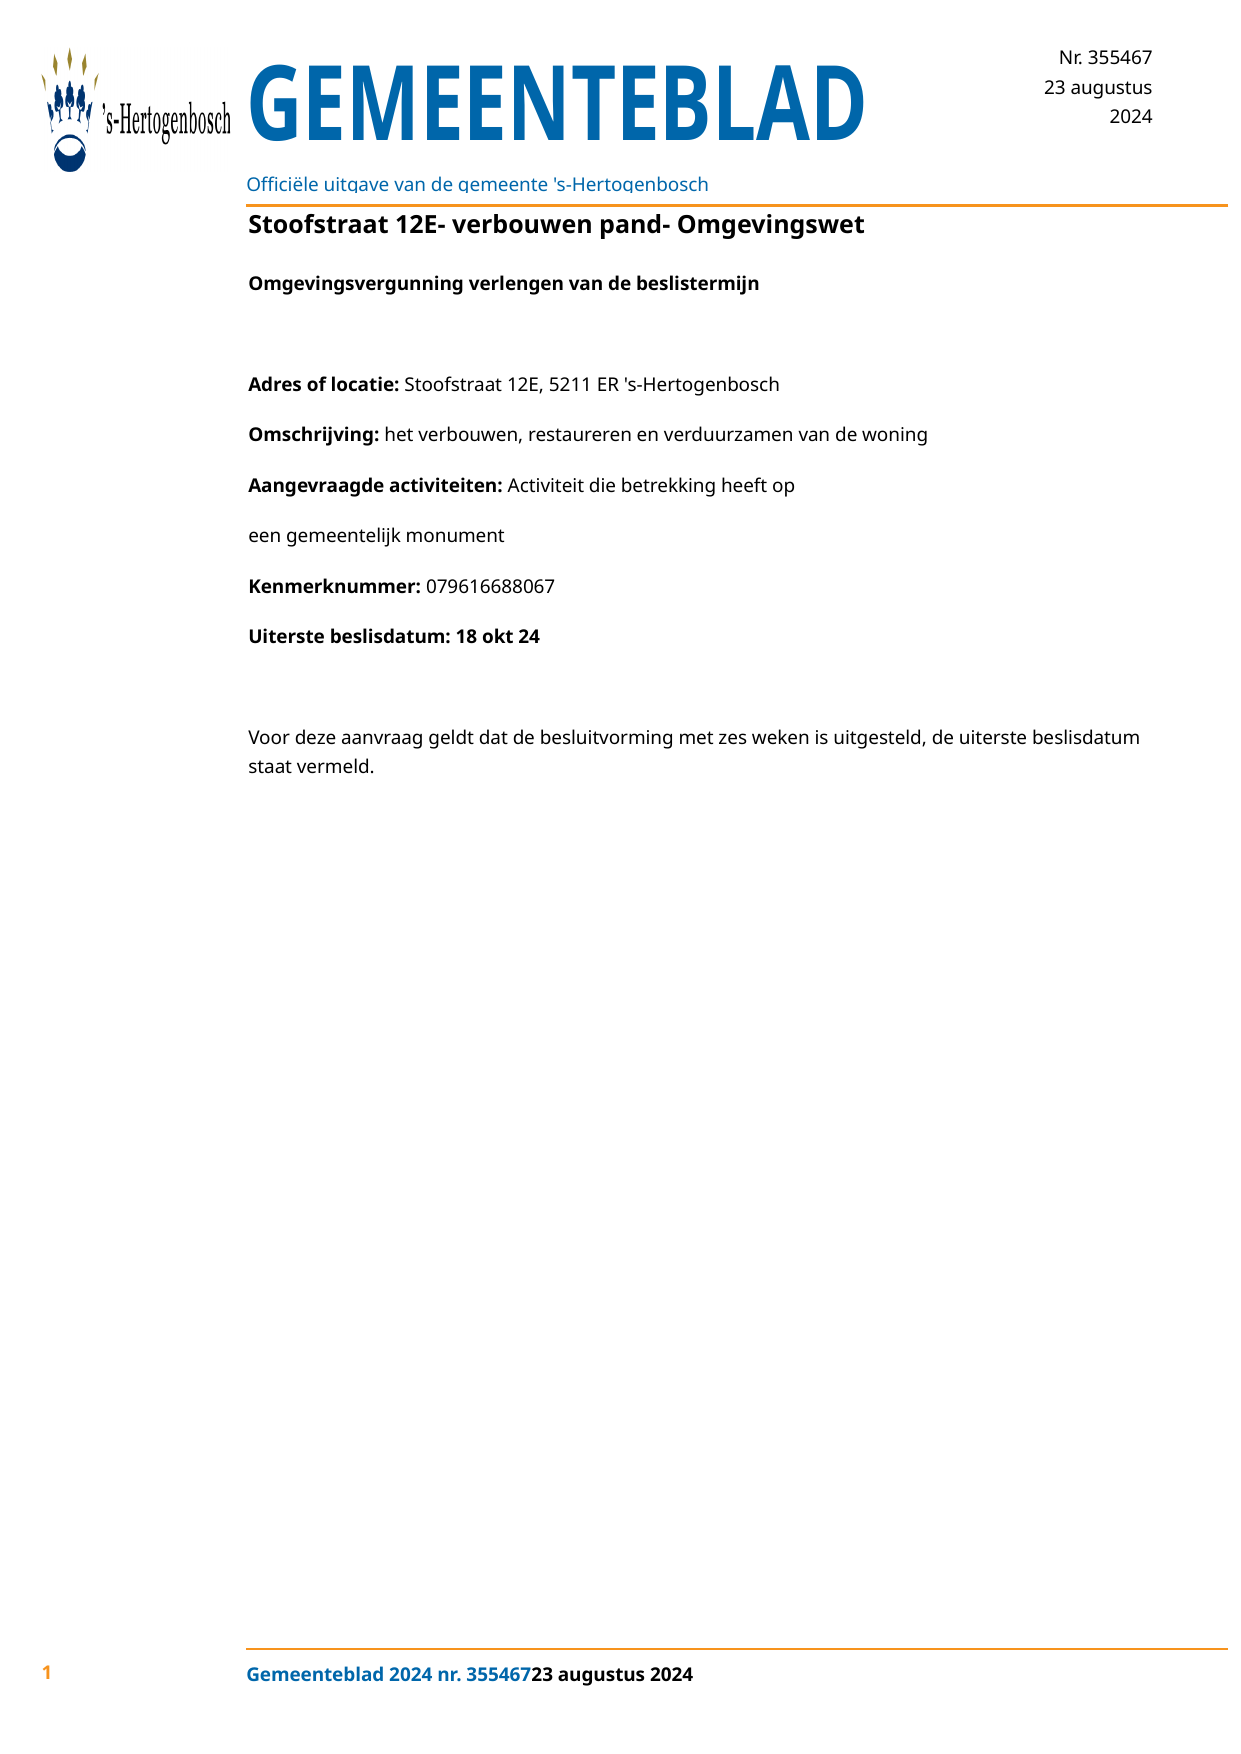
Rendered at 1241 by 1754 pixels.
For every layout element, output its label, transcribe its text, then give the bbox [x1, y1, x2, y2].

picture [41, 47, 231, 172]
text Voor deze aanvraag geldt dat de besluitvorming met zes weken is uitgesteld, de uiterste beslisdatum staat vermeld. [248, 724, 1152, 779]
text Stoofstraat 12E- verbouwen pand- Omgevingswet [248, 207, 1152, 241]
text Adres of locatie: Stoofstraat 12E, 5211 ER 's-Hertogenbosch [248, 371, 1152, 397]
text Kenmerknummer: 079616688067 [248, 573, 1152, 598]
text Omgevingsvergunning verlengen van de beslistermijn [248, 270, 1152, 296]
text een gemeentelijk monument [248, 522, 1152, 548]
text Aangevraagde activiteiten: Activiteit die betrekking heeft op [248, 472, 1152, 498]
text Omschrijving: het verbouwen, restaureren en verduurzamen van de woning [248, 422, 1152, 447]
text Uiterste beslisdatum: 18 okt 24 [248, 623, 1152, 649]
